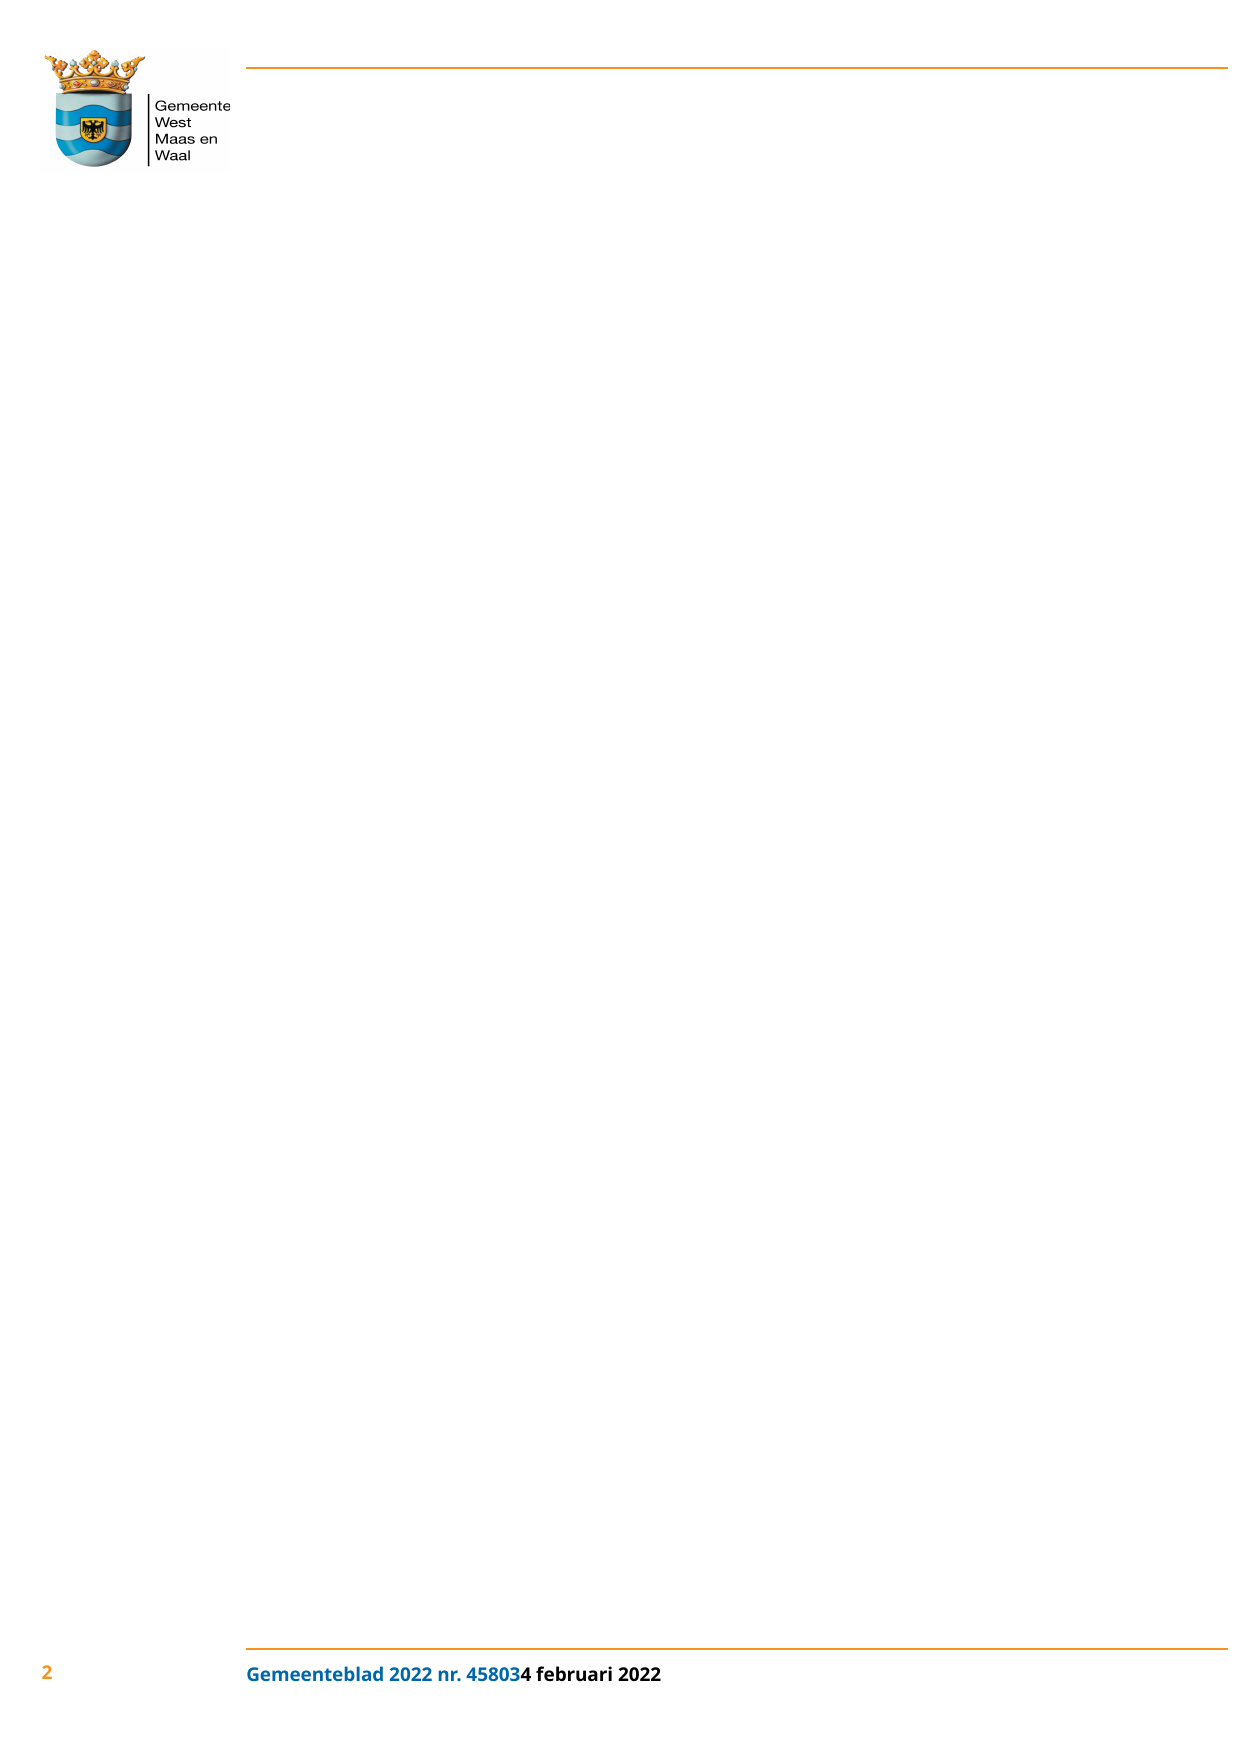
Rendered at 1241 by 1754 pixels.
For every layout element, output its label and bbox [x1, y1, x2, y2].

picture [41, 47, 231, 172]
